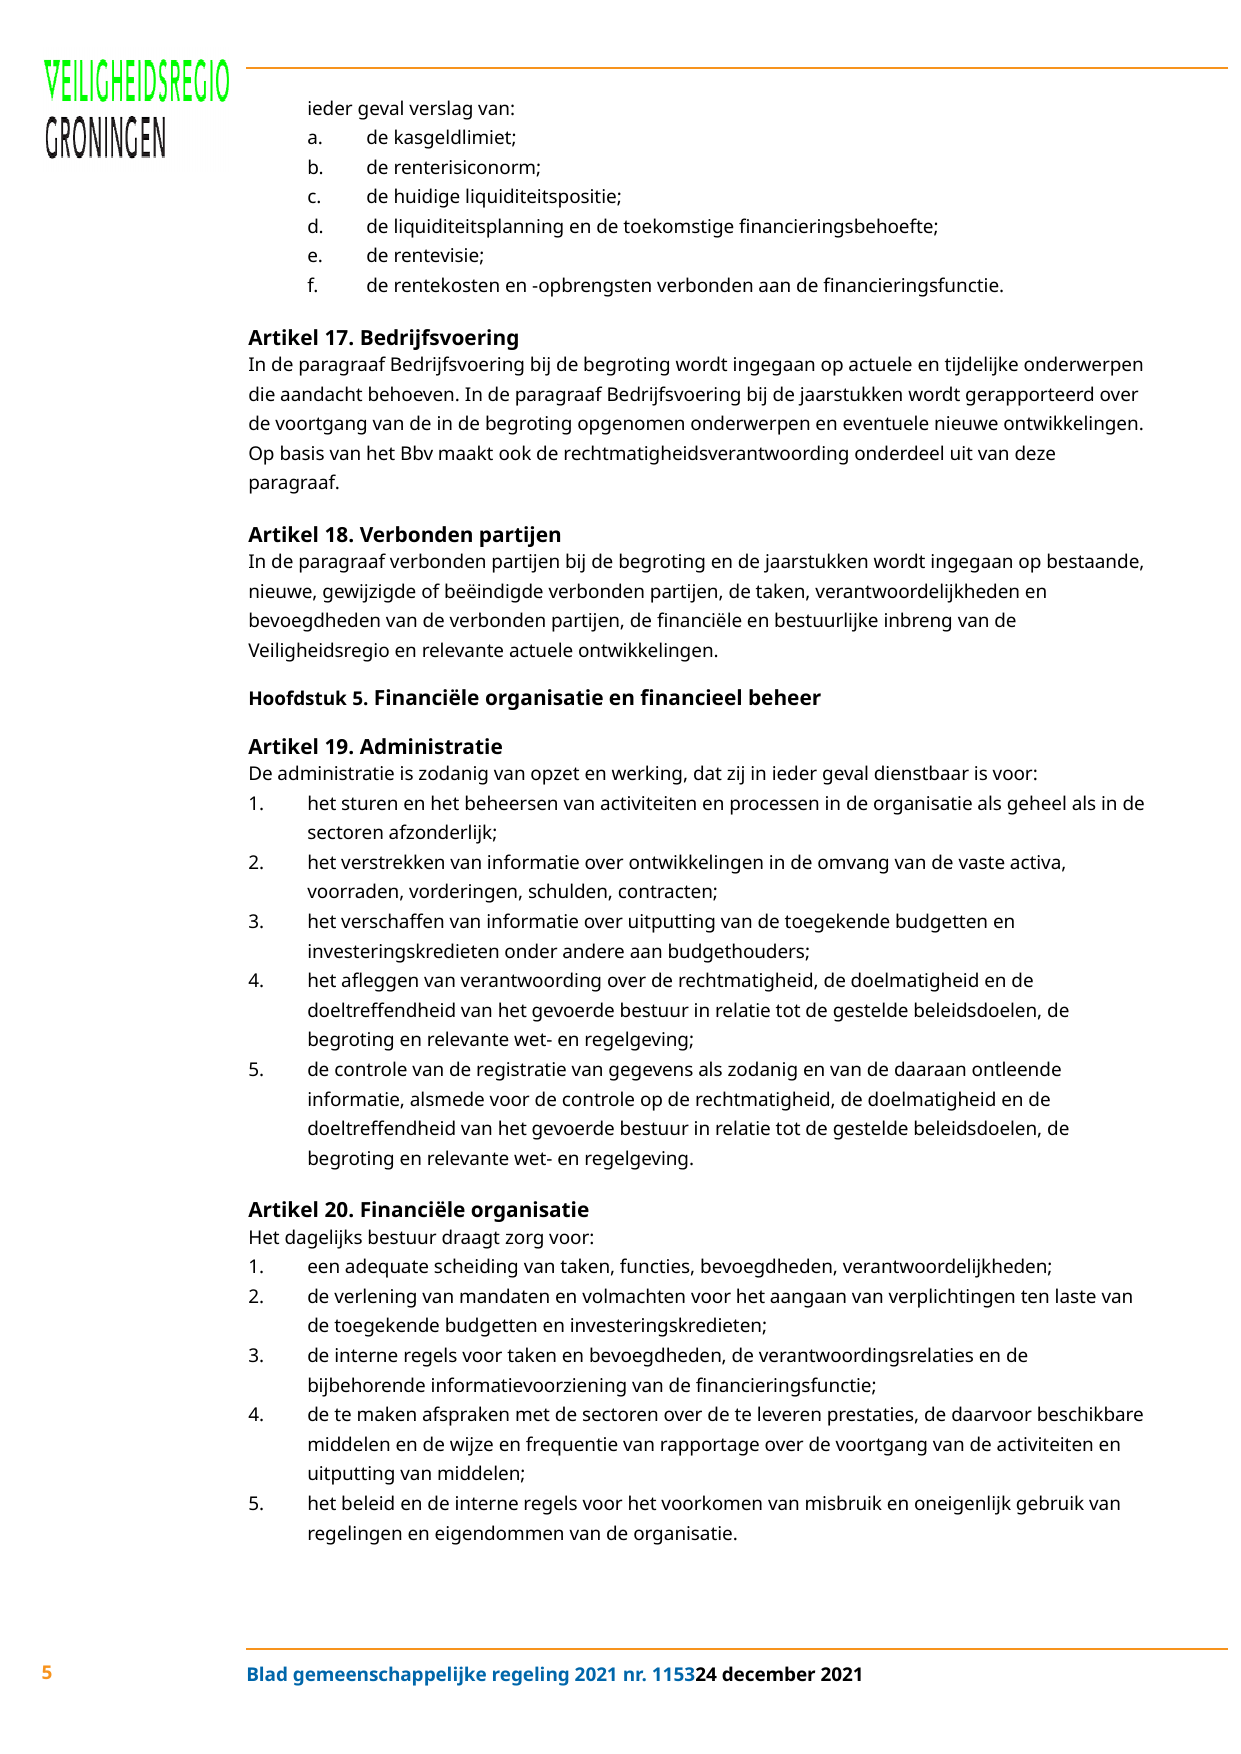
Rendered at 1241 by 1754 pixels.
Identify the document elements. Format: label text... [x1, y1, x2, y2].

list de huidige liquiditeitspositie; [307, 183, 1152, 209]
text Artikel 17. Bedrijfsvoering [248, 323, 1152, 351]
picture [41, 47, 231, 172]
list de verlening van mandaten en volmachten voor het aangaan van verplichtingen ten laste van de toegekende budgetten en investeringskredieten; [248, 1283, 1152, 1338]
list de kasgeldlimiet; [307, 124, 1152, 150]
list een adequate scheiding van taken, functies, bevoegdheden, verantwoordelijkheden; [248, 1253, 1152, 1279]
list het afleggen van verantwoording over de rechtmatigheid, de doelmatigheid en de doeltreffendheid van het gevoerde bestuur in relatie tot de gestelde beleidsdoelen, de begroting en relevante wet- en regelgeving; [248, 967, 1152, 1052]
text Artikel 19. Administratie [248, 732, 1152, 760]
list het sturen en het beheersen van activiteiten en processen in de organisatie als geheel als in de sectoren afzonderlijk; [248, 790, 1152, 845]
text Hoofdstuk 5. Financiële organisatie en financieel beheer [248, 683, 1152, 711]
text In de paragraaf Bedrijfsvoering bij de begroting wordt ingegaan op actuele en tijdelijke onderwerpen die aandacht behoeven. In de paragraaf Bedrijfsvoering bij de jaarstukken wordt gerapporteerd over de voortgang van de in de begroting opgenomen onderwerpen en eventuele nieuwe ontwikkelingen. Op basis van het Bbv maakt ook de rechtmatigheidsverantwoording onderdeel uit van deze paragraaf. [248, 351, 1152, 495]
list de interne regels voor taken en bevoegdheden, de verantwoordingsrelaties en de bijbehorende informatievoorziening van de financieringsfunctie; [248, 1342, 1152, 1397]
list de liquiditeitsplanning en de toekomstige financieringsbehoefte; [307, 213, 1152, 239]
text Artikel 20. Financiële organisatie [248, 1195, 1152, 1224]
text Artikel 18. Verbonden partijen [248, 520, 1152, 548]
text De administratie is zodanig van opzet en werking, dat zij in ieder geval dienstbaar is voor: [248, 760, 1152, 786]
list de controle van de registratie van gegevens als zodanig en van de daaraan ontleende informatie, alsmede voor de controle op de rechtmatigheid, de doelmatigheid en de doeltreffendheid van het gevoerde bestuur in relatie tot de gestelde beleidsdoelen, de begroting en relevante wet- en regelgeving. [248, 1056, 1152, 1171]
list het verschaffen van informatie over uitputting van de toegekende budgetten en investeringskredieten onder andere aan budgethouders; [248, 908, 1152, 964]
list de rentevisie; [307, 243, 1152, 268]
list ieder geval verslag van: [248, 95, 1152, 121]
list het verstrekken van informatie over ontwikkelingen in de omvang van de vaste activa, voorraden, vorderingen, schulden, contracten; [248, 849, 1152, 904]
text Het dagelijks bestuur draagt zorg voor: [248, 1224, 1152, 1249]
list de rentekosten en -opbrengsten verbonden aan de financieringsfunctie. [307, 272, 1152, 298]
list de te maken afspraken met de sectoren over de te leveren prestaties, de daarvoor beschikbare middelen en de wijze en frequentie van rapportage over de voortgang van de activiteiten en uitputting van middelen; [248, 1401, 1152, 1486]
text In de paragraaf verbonden partijen bij de begroting en de jaarstukken wordt ingegaan op bestaande, nieuwe, gewijzigde of beëindigde verbonden partijen, de taken, verantwoordelijkheden en bevoegdheden van de verbonden partijen, de financiële en bestuurlijke inbreng van de Veiligheidsregio en relevante actuele ontwikkelingen. [248, 548, 1152, 663]
list het beleid en de interne regels voor het voorkomen van misbruik en oneigenlijk gebruik van regelingen en eigendommen van de organisatie. [248, 1490, 1152, 1545]
list de renterisiconorm; [307, 154, 1152, 180]
